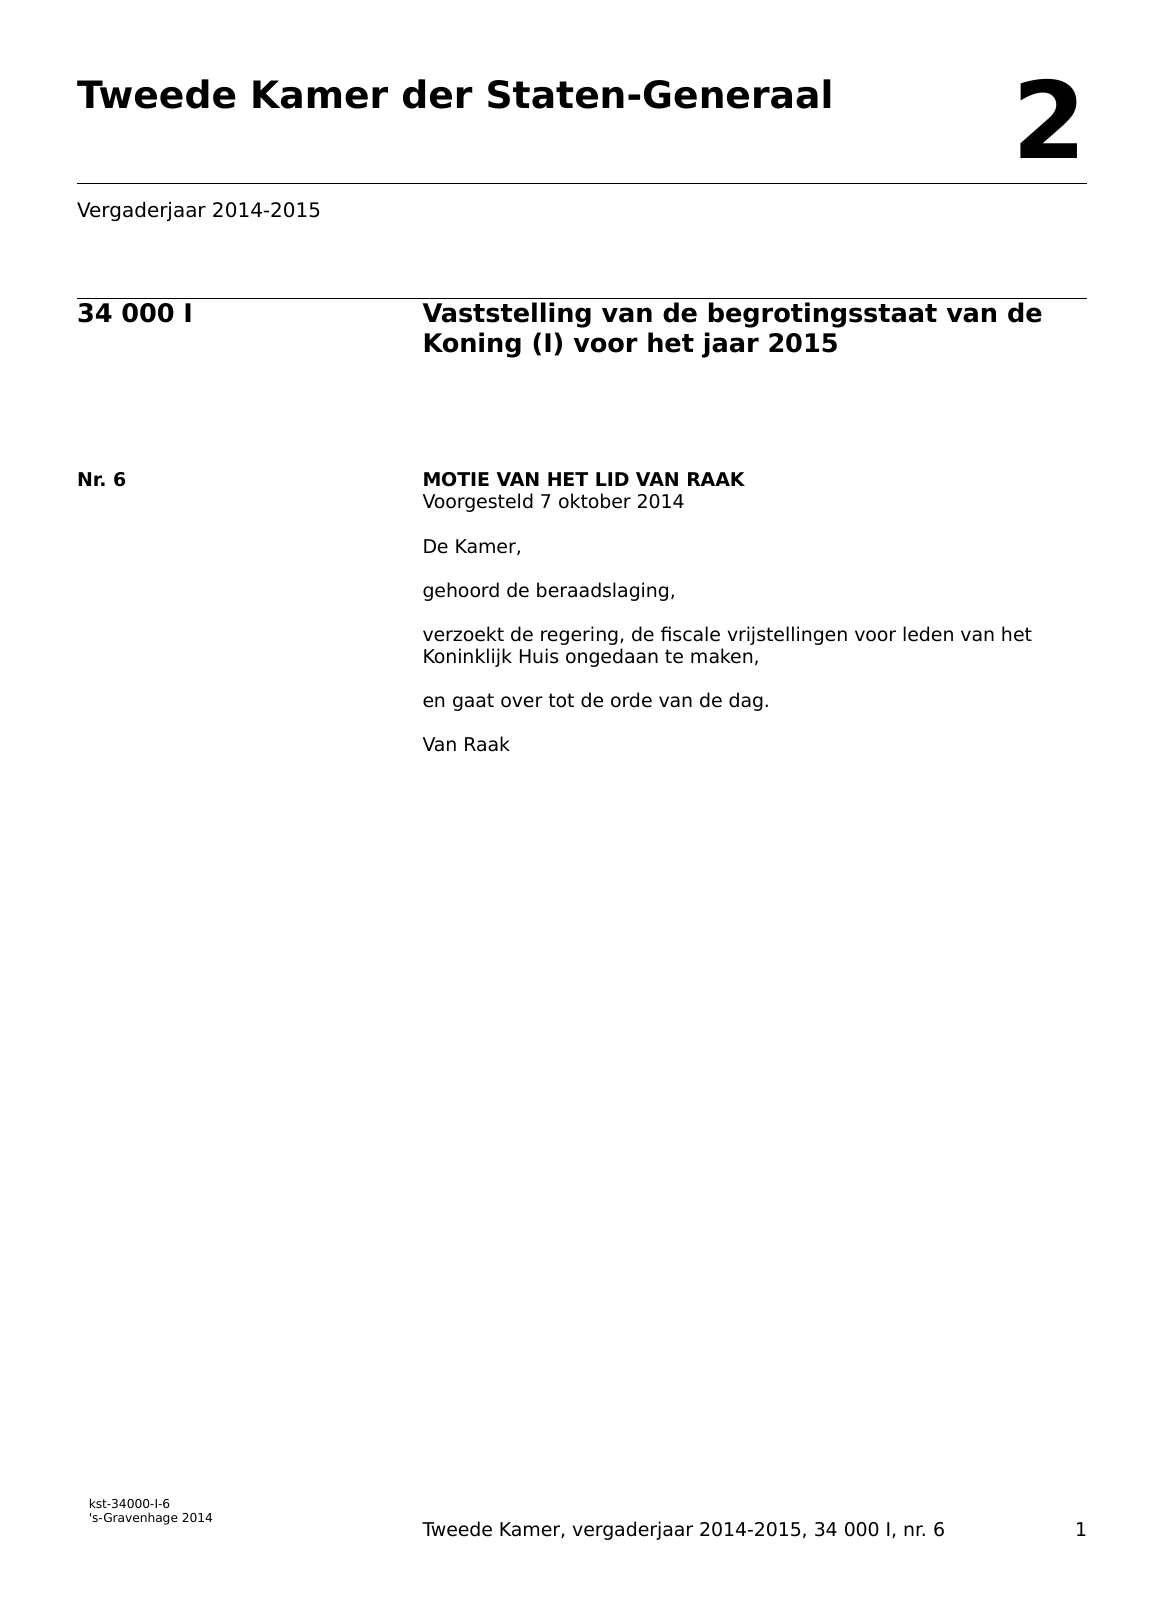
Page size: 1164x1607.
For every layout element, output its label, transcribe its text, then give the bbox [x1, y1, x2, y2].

table_header 2 [886, 59, 1087, 183]
table_header Tweede Kamer der Staten-Generaal [77, 59, 886, 183]
text gehoord de beraadslaging, [422, 580, 1087, 602]
text Van Raak [422, 734, 1087, 756]
text kst-34000-I-6 [88, 1497, 323, 1511]
text De Kamer, [422, 536, 1087, 557]
text Voorgesteld 7 oktober 2014 [422, 491, 1087, 513]
table_cell Vergaderjaar 2014-2015 [77, 184, 1087, 298]
text 's-Gravenhage 2014 [88, 1511, 323, 1525]
text verzoekt de regering, de fiscale vrijstellingen voor leden van het Koninklijk Huis ongedaan te maken, [422, 624, 1087, 668]
text en gaat over tot de orde van de dag. [422, 690, 1087, 712]
subtitle 34 000 I Vaststelling van de begrotingsstaat van de Koning (I) voor het jaar 2015 [77, 299, 1087, 358]
subtitle Nr. 6 MOTIE VAN HET LID VAN RAAK [77, 469, 1087, 491]
